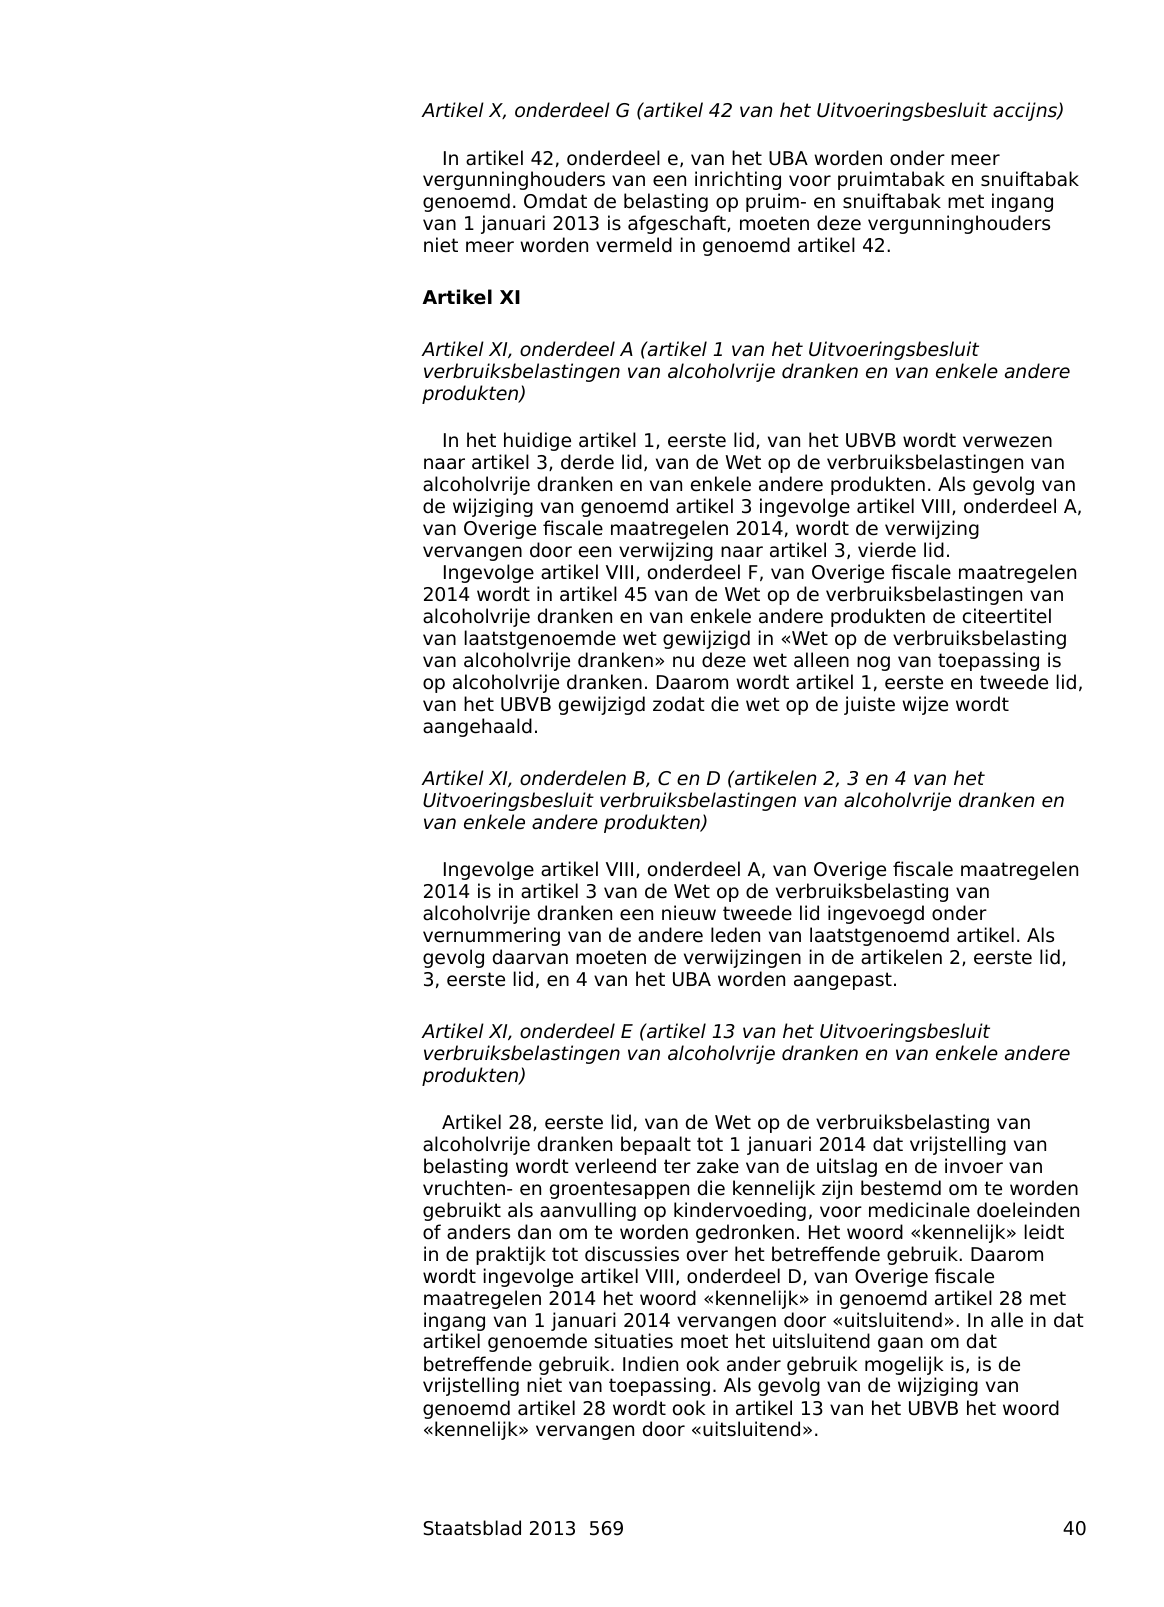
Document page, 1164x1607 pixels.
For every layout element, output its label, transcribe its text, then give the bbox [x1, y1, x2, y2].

subtitle Artikel XI [422, 287, 1087, 309]
text Ingevolge artikel VIII, onderdeel F, van Overige fiscale maatregelen 2014 wordt in artikel 45 van de Wet op de verbruiksbelastingen van alcoholvrije dranken en van enkele andere produkten de citeertitel van laatstgenoemde wet gewijzigd in «Wet op de verbruiksbelasting van alcoholvrije dranken» nu deze wet alleen nog van toepassing is op alcoholvrije dranken. Daarom wordt artikel 1, eerste en tweede lid, van het UBVB gewijzigd zodat die wet op de juiste wijze wordt aangehaald. [422, 562, 1087, 738]
text In artikel 42, onderdeel e, van het UBA worden onder meer vergunninghouders van een inrichting voor pruimtabak en snuiftabak genoemd. Omdat de belasting op pruim- en snuiftabak met ingang van 1 januari 2013 is afgeschaft, moeten deze vergunninghouders niet meer worden vermeld in genoemd artikel 42. [422, 147, 1087, 257]
text Artikel 28, eerste lid, van de Wet op de verbruiksbelasting van alcoholvrije dranken bepaalt tot 1 januari 2014 dat vrijstelling van belasting wordt verleend ter zake van de uitslag en de invoer van vruchten- en groentesappen die kennelijk zijn bestemd om te worden gebruikt als aanvulling op kindervoeding, voor medicinale doeleinden of anders dan om te worden gedronken. Het woord «kennelijk» leidt in de praktijk tot discussies over het betreffende gebruik. Daarom wordt ingevolge artikel VIII, onderdeel D, van Overige fiscale maatregelen 2014 het woord «kennelijk» in genoemd artikel 28 met ingang van 1 januari 2014 vervangen door «uitsluitend». In alle in dat artikel genoemde situaties moet het uitsluitend gaan om dat betreffende gebruik. Indien ook ander gebruik mogelijk is, is de vrijstelling niet van toepassing. Als gevolg van de wijziging van genoemd artikel 28 wordt ook in artikel 13 van het UBVB het woord «kennelijk» vervangen door «uitsluitend». [422, 1112, 1087, 1441]
text In het huidige artikel 1, eerste lid, van het UBVB wordt verwezen naar artikel 3, derde lid, van de Wet op de verbruiksbelastingen van alcoholvrije dranken en van enkele andere produkten. Als gevolg van de wijziging van genoemd artikel 3 ingevolge artikel VIII, onderdeel A, van Overige fiscale maatregelen 2014, wordt de verwijzing vervangen door een verwijzing naar artikel 3, vierde lid. [422, 430, 1087, 562]
subtitle Artikel XI, onderdelen B, C en D (artikelen 2, 3 en 4 van het Uitvoeringsbesluit verbruiksbelastingen van alcoholvrije dranken en van enkele andere produkten) [422, 768, 1087, 834]
subtitle Artikel XI, onderdeel A (artikel 1 van het Uitvoeringsbesluit verbruiksbelastingen van alcoholvrije dranken en van enkele andere produkten) [422, 339, 1087, 405]
text Ingevolge artikel VIII, onderdeel A, van Overige fiscale maatregelen 2014 is in artikel 3 van de Wet op de verbruiksbelasting van alcoholvrije dranken een nieuw tweede lid ingevoegd onder vernummering van de andere leden van laatstgenoemd artikel. Als gevolg daarvan moeten de verwijzingen in de artikelen 2, eerste lid, 3, eerste lid, en 4 van het UBA worden aangepast. [422, 859, 1087, 991]
subtitle Artikel X, onderdeel G (artikel 42 van het Uitvoeringsbesluit accijns) [422, 100, 1087, 122]
subtitle Artikel XI, onderdeel E (artikel 13 van het Uitvoeringsbesluit verbruiksbelastingen van alcoholvrije dranken en van enkele andere produkten) [422, 1021, 1087, 1087]
